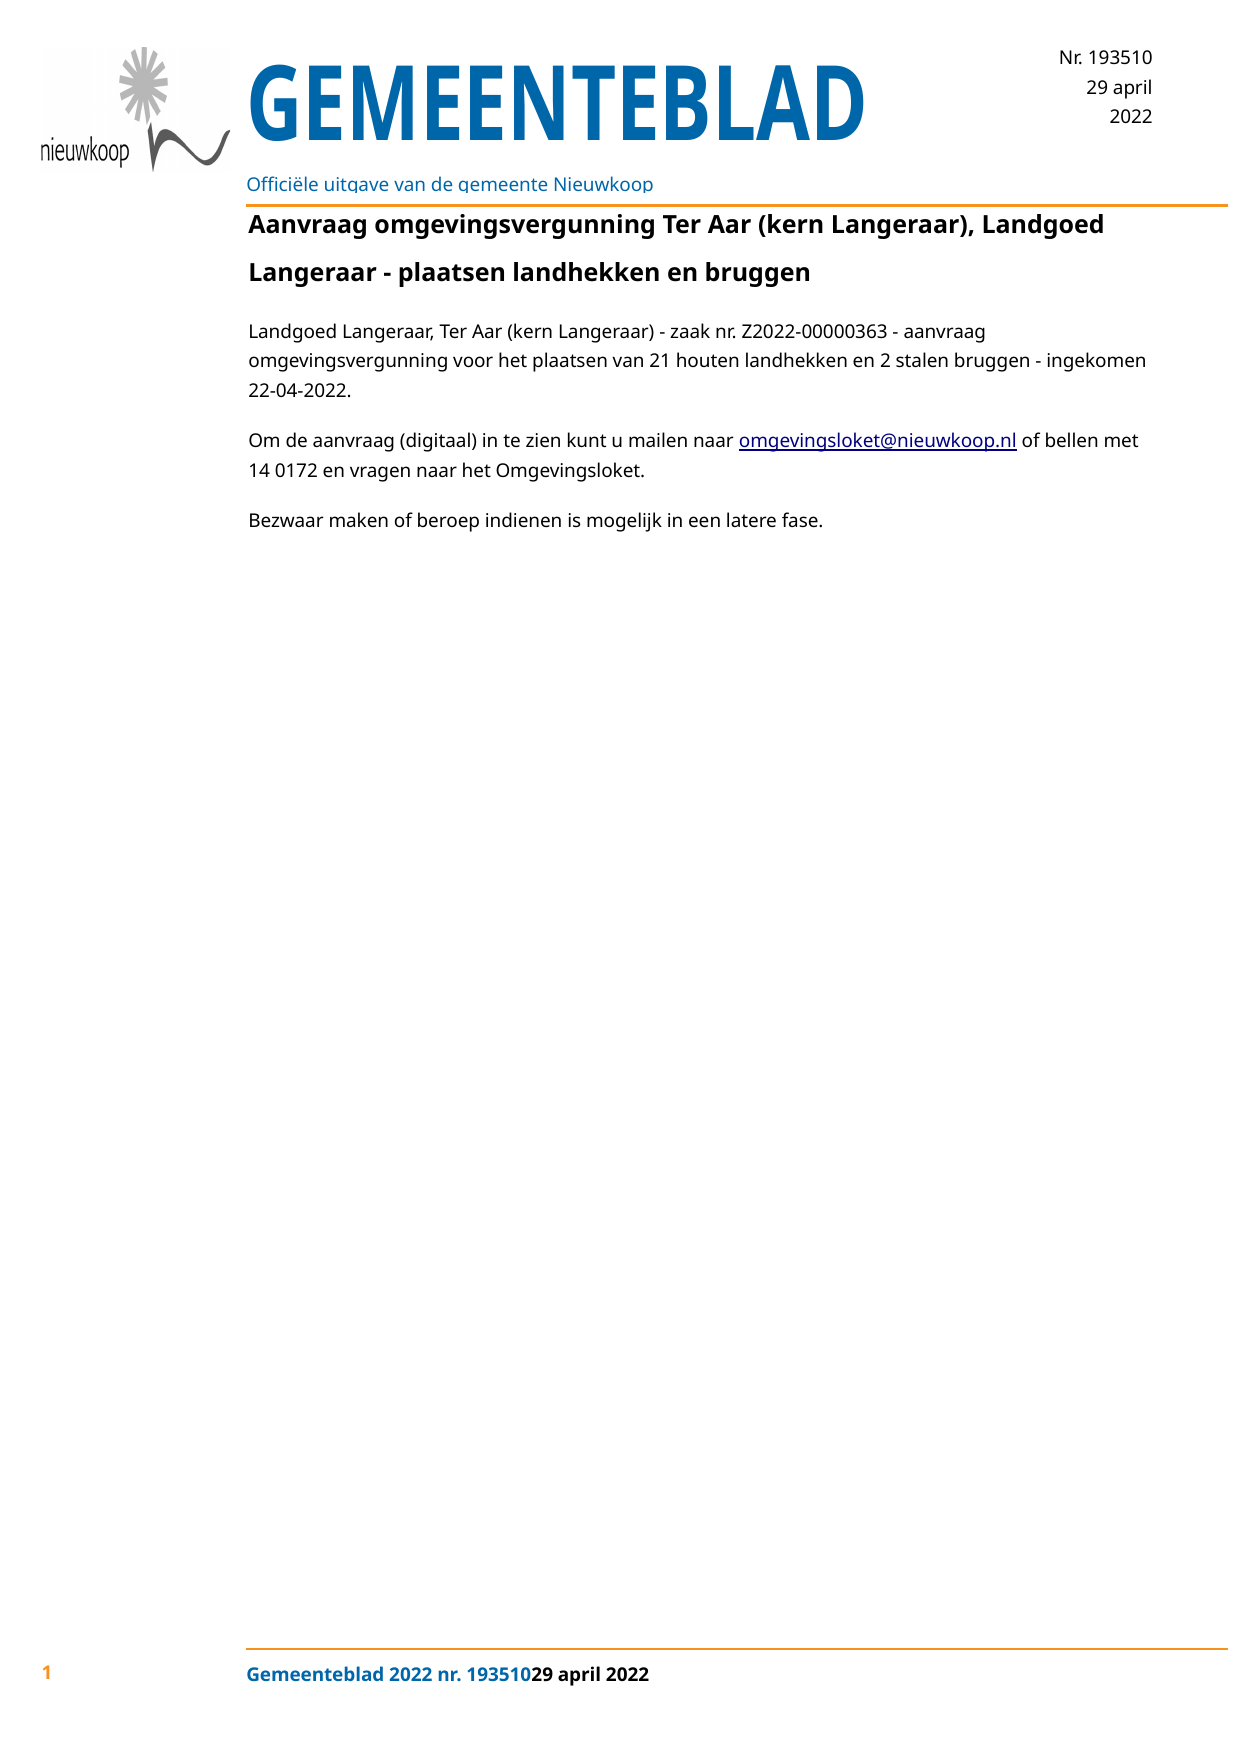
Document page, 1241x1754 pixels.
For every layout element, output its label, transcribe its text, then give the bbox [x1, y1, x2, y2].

text Om de aanvraag (digitaal) in te zien kunt u mailen naar omgevingsloket@nieuwkoop.nl of bellen met 14 0172 en vragen naar het Omgevingsloket. [248, 427, 1152, 483]
text Landgoed Langeraar, Ter Aar (kern Langeraar) - zaak nr. Z2022-00000363 - aanvraag omgevingsvergunning voor het plaatsen van 21 houten landhekken en 2 stalen bruggen - ingekomen 22-04-2022. [248, 318, 1152, 403]
text Aanvraag omgevingsvergunning Ter Aar (kern Langeraar), Landgoed Langeraar - plaatsen landhekken en bruggen [248, 207, 1152, 288]
text Bezwaar maken of beroep indienen is mogelijk in een latere fase. [248, 507, 1152, 533]
picture [41, 47, 231, 172]
